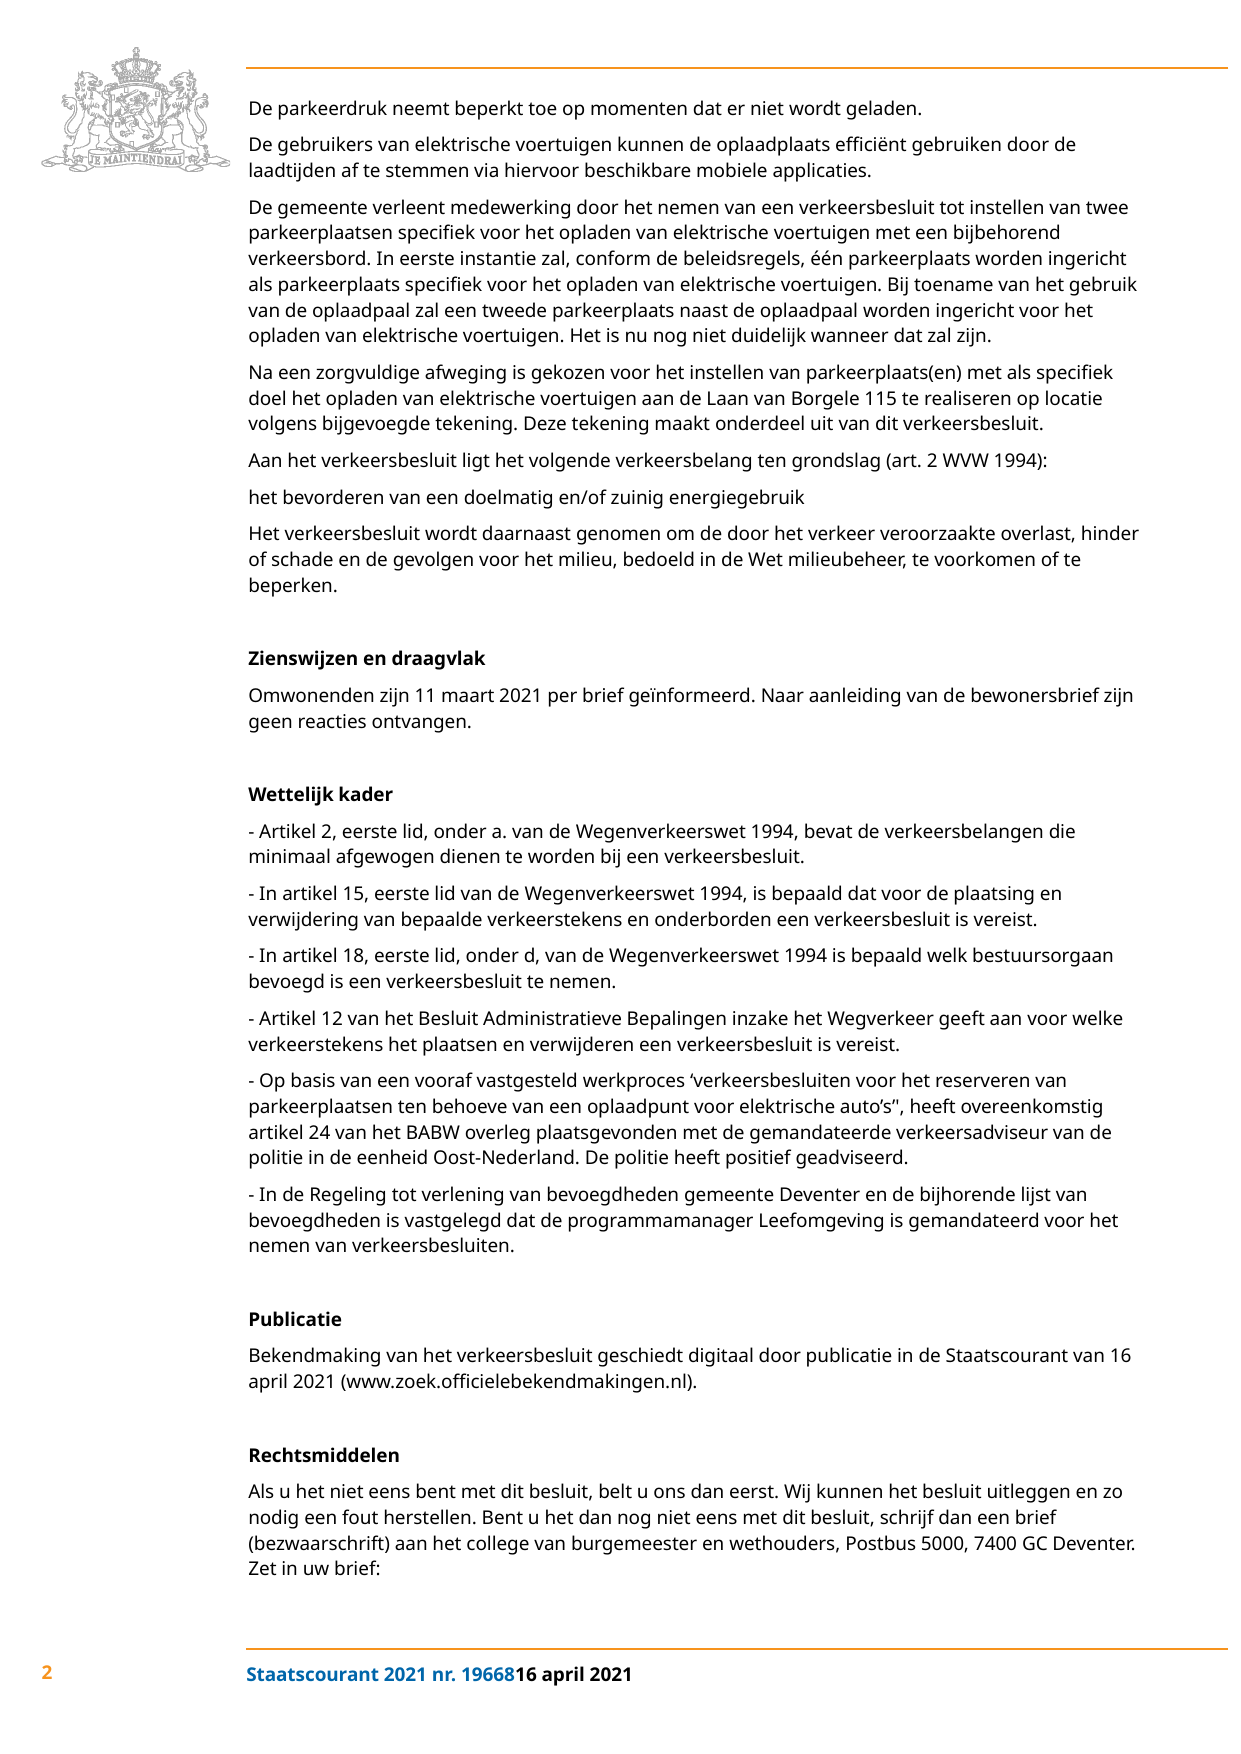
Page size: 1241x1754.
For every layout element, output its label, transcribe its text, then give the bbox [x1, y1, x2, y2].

text De gemeente verleent medewerking door het nemen van een verkeersbesluit tot instellen van twee parkeerplaatsen specifiek voor het opladen van elektrische voertuigen met een bijbehorend verkeersbord. In eerste instantie zal, conform de beleidsregels, één parkeerplaats worden ingericht als parkeerplaats specifiek voor het opladen van elektrische voertuigen. Bij toename van het gebruik van de oplaadpaal zal een tweede parkeerplaats naast de oplaadpaal worden ingericht voor het opladen van elektrische voertuigen. Het is nu nog niet duidelijk wanneer dat zal zijn. [248, 194, 1152, 348]
text - In artikel 15, eerste lid van de Wegenverkeerswet 1994, is bepaald dat voor de plaatsing en verwijdering van bepaalde verkeerstekens en onderborden een verkeersbesluit is vereist. [248, 880, 1152, 932]
text Na een zorgvuldige afweging is gekozen voor het instellen van parkeerplaats(en) met als specifiek doel het opladen van elektrische voertuigen aan de Laan van Borgele 115 te realiseren op locatie volgens bijgevoegde tekening. Deze tekening maakt onderdeel uit van dit verkeersbesluit. [248, 359, 1152, 436]
text Als u het niet eens bent met dit besluit, belt u ons dan eerst. Wij kunnen het besluit uitleggen en zo nodig een fout herstellen. Bent u het dan nog niet eens met dit besluit, schrijf dan een brief (bezwaarschrift) aan het college van burgemeester en wethouders, Postbus 5000, 7400 GC Deventer. Zet in uw brief: [248, 1478, 1152, 1581]
text - In de Regeling tot verlening van bevoegdheden gemeente Deventer en de bijhorende lijst van bevoegdheden is vastgelegd dat de programmamanager Leefomgeving is gemandateerd voor het nemen van verkeersbesluiten. [248, 1181, 1152, 1258]
text Omwonenden zijn 11 maart 2021 per brief geïnformeerd. Naar aanleiding van de bewonersbrief zijn geen reacties ontvangen. [248, 682, 1152, 733]
text De parkeerdruk neemt beperkt toe op momenten dat er niet wordt geladen. [248, 95, 1152, 121]
text De gebruikers van elektrische voertuigen kunnen de oplaadplaats efficiënt gebruiken door de laadtijden af te stemmen via hiervoor beschikbare mobiele applicaties. [248, 131, 1152, 183]
text Wettelijk kader [248, 781, 1152, 807]
text - Artikel 12 van het Besluit Administratieve Bepalingen inzake het Wegverkeer geeft aan voor welke verkeerstekens het plaatsen en verwijderen een verkeersbesluit is vereist. [248, 1005, 1152, 1056]
text het bevorderen van een doelmatig en/of zuinig energiegebruik [248, 484, 1152, 510]
text - Op basis van een vooraf vastgesteld werkproces ‘verkeersbesluiten voor het reserveren van parkeerplaatsen ten behoeve van een oplaadpunt voor elektrische auto’s’', heeft overeenkomstig artikel 24 van het BABW overleg plaatsgevonden met de gemandateerde verkeersadviseur van de politie in de eenheid Oost-Nederland. De politie heeft positief geadviseerd. [248, 1067, 1152, 1170]
text Zienswijzen en draagvlak [248, 645, 1152, 671]
text Bekendmaking van het verkeersbesluit geschiedt digitaal door publicatie in de Staatscourant van 16 april 2021 (www.zoek.officielebekendmakingen.nl). [248, 1343, 1152, 1394]
picture [41, 47, 231, 172]
text Rechtsmiddelen [248, 1442, 1152, 1467]
text - Artikel 2, eerste lid, onder a. van de Wegenverkeerswet 1994, bevat de verkeersbelangen die minimaal afgewogen dienen te worden bij een verkeersbesluit. [248, 818, 1152, 869]
text Het verkeersbesluit wordt daarnaast genomen om de door het verkeer veroorzaakte overlast, hinder of schade en de gevolgen voor het milieu, bedoeld in de Wet milieubeheer, te voorkomen of te beperken. [248, 521, 1152, 598]
text - In artikel 18, eerste lid, onder d, van de Wegenverkeerswet 1994 is bepaald welk bestuursorgaan bevoegd is een verkeersbesluit te nemen. [248, 943, 1152, 994]
text Publicatie [248, 1306, 1152, 1332]
text Aan het verkeersbesluit ligt het volgende verkeersbelang ten grondslag (art. 2 WVW 1994): [248, 447, 1152, 473]
